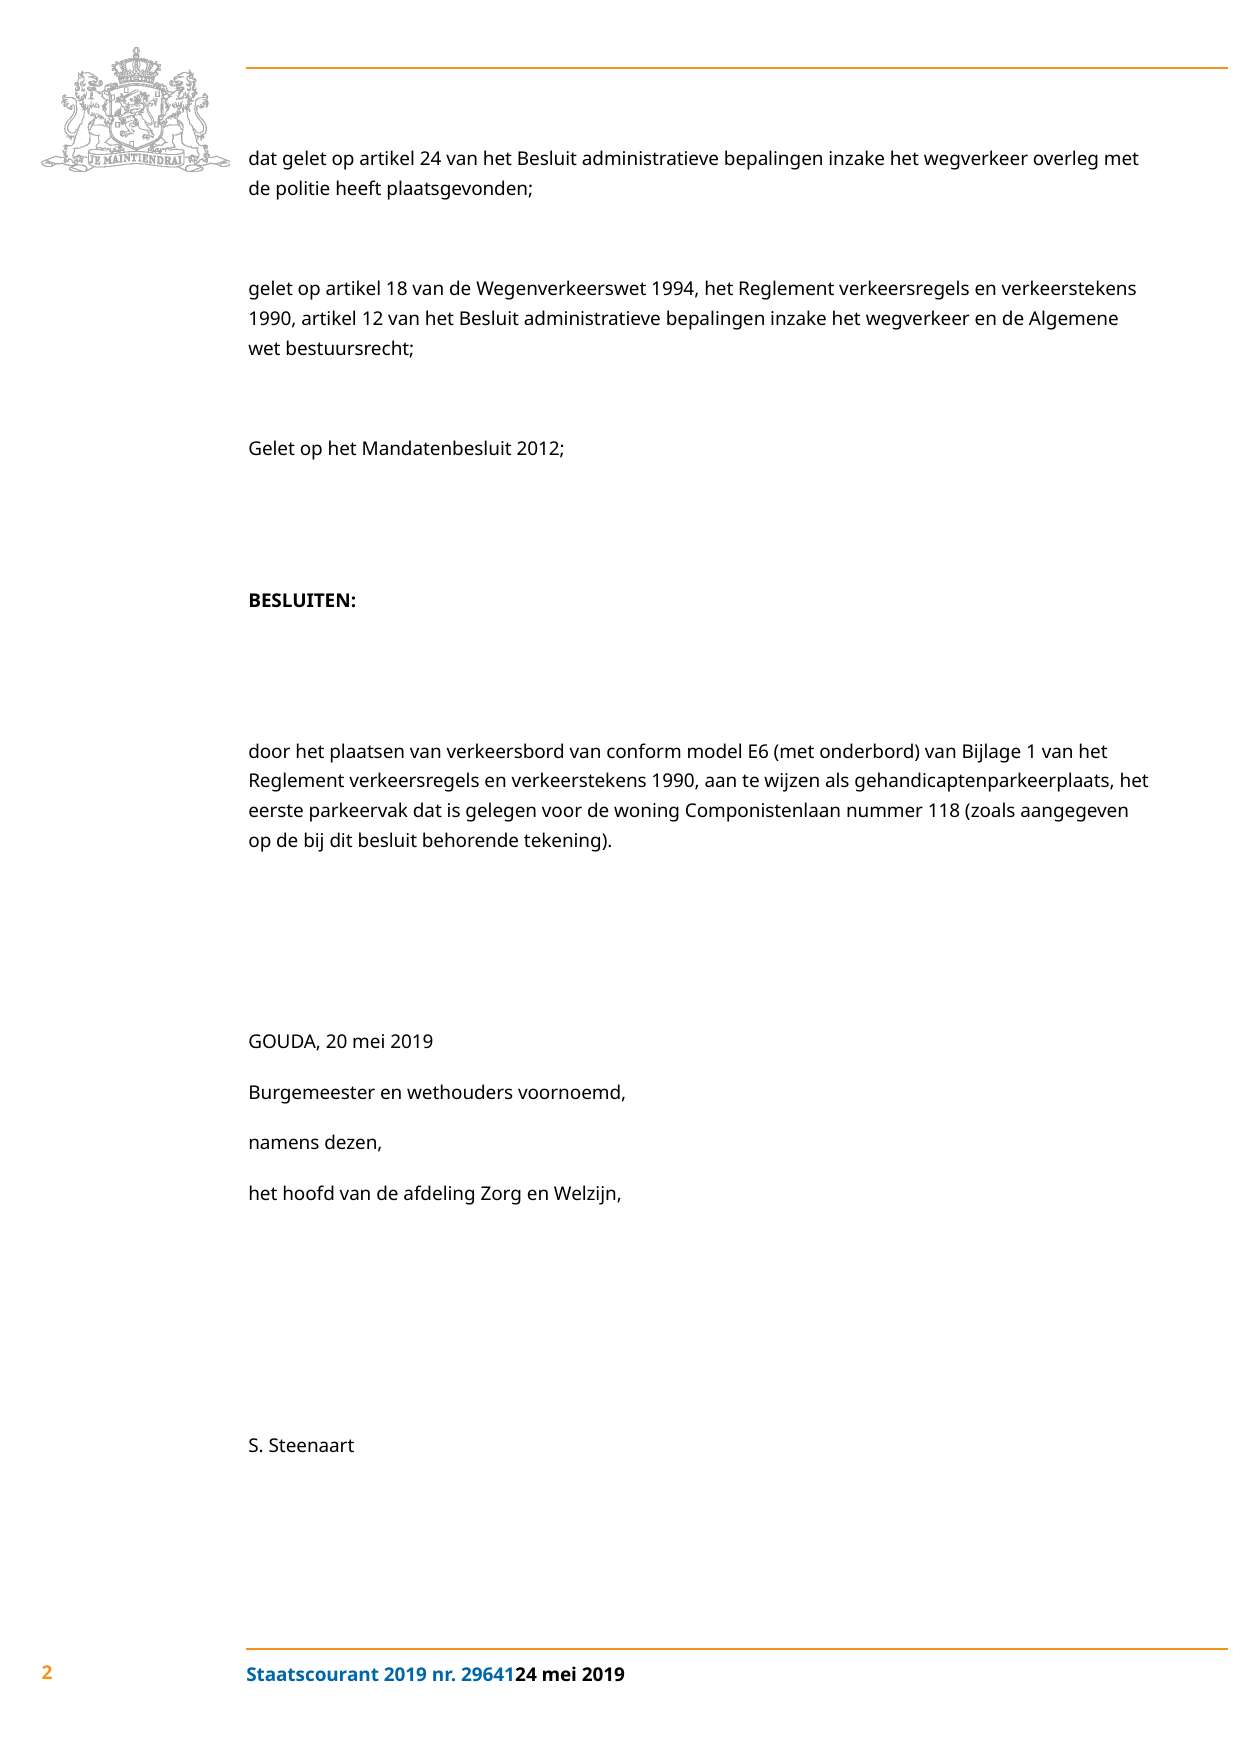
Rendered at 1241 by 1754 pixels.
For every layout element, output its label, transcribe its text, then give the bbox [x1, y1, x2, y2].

text door het plaatsen van verkeersbord van conform model E6 (met onderbord) van Bijlage 1 van het Reglement verkeersregels en verkeerstekens 1990, aan te wijzen als gehandicaptenparkeerplaats, het eerste parkeervak dat is gelegen voor de woning Componistenlaan nummer 118 (zoals aangegeven op de bij dit besluit behorende tekening). [248, 738, 1152, 853]
text S. Steenaart [248, 1432, 1152, 1458]
text Burgemeester en wethouders voornoemd, [248, 1079, 1152, 1105]
text dat gelet op artikel 24 van het Besluit administratieve bepalingen inzake het wegverkeer overleg met de politie heeft plaatsgevonden; [248, 145, 1152, 201]
text GOUDA, 20 mei 2019 [248, 1028, 1152, 1054]
text Gelet op het Mandatenbesluit 2012; [248, 436, 1152, 461]
text namens dezen, [248, 1129, 1152, 1155]
text het hoofd van de afdeling Zorg en Welzijn, [248, 1180, 1152, 1206]
picture [41, 47, 231, 172]
text BESLUITEN: [248, 587, 1152, 613]
text gelet op artikel 18 van de Wegenverkeerswet 1994, het Reglement verkeersregels en verkeerstekens 1990, artikel 12 van het Besluit administratieve bepalingen inzake het wegverkeer en de Algemene wet bestuursrecht; [248, 276, 1152, 361]
